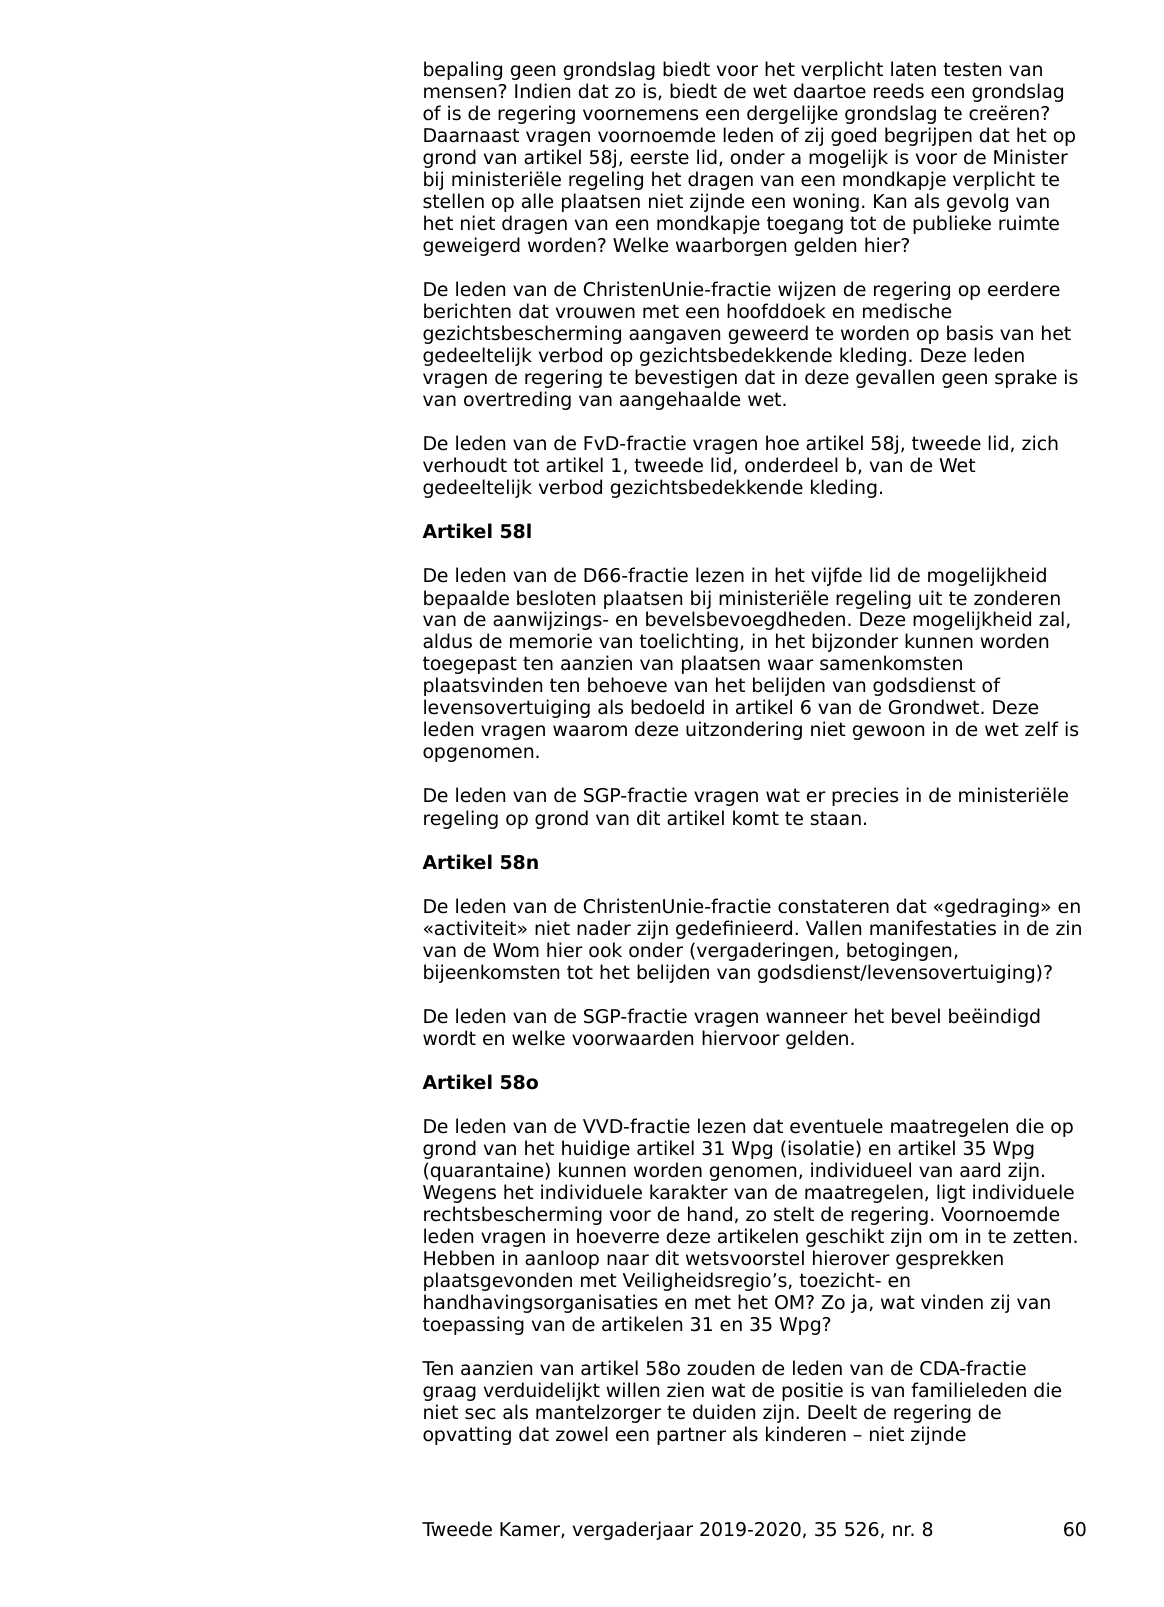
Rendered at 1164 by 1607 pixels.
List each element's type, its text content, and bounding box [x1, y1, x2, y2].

text Ten aanzien van artikel 58o zouden de leden van de CDA-fractie graag verduidelijkt willen zien wat de positie is van familieleden die niet sec als mantelzorger te duiden zijn. Deelt de regering de opvatting dat zowel een partner als kinderen – niet zijnde [422, 1358, 1087, 1446]
subtitle Artikel 58n [422, 852, 1087, 873]
text Daarnaast vragen voornoemde leden of zij goed begrijpen dat het op grond van artikel 58j, eerste lid, onder a mogelijk is voor de Minister bij ministeriële regeling het dragen van een mondkapje verplicht te stellen op alle plaatsen niet zijnde een woning. Kan als gevolg van het niet dragen van een mondkapje toegang tot de publieke ruimte geweigerd worden? Welke waarborgen gelden hier? [422, 125, 1087, 257]
subtitle Artikel 58l [422, 521, 1087, 543]
text De leden van de ChristenUnie-fractie wijzen de regering op eerdere berichten dat vrouwen met een hoofddoek en medische gezichtsbescherming aangaven geweerd te worden op basis van het gedeeltelijk verbod op gezichtsbedekkende kleding. Deze leden vragen de regering te bevestigen dat in deze gevallen geen sprake is van overtreding van aangehaalde wet. [422, 279, 1087, 411]
subtitle Artikel 58o [422, 1072, 1087, 1094]
text bepaling geen grondslag biedt voor het verplicht laten testen van mensen? Indien dat zo is, biedt de wet daartoe reeds een grondslag of is de regering voornemens een dergelijke grondslag te creëren? [422, 59, 1087, 125]
text De leden van de SGP-fractie vragen wanneer het bevel beëindigd wordt en welke voorwaarden hiervoor gelden. [422, 1006, 1087, 1050]
text De leden van de D66-fractie lezen in het vijfde lid de mogelijkheid bepaalde besloten plaatsen bij ministeriële regeling uit te zonderen van de aanwijzings- en bevelsbevoegdheden. Deze mogelijkheid zal, aldus de memorie van toelichting, in het bijzonder kunnen worden toegepast ten aanzien van plaatsen waar samenkomsten plaatsvinden ten behoeve van het belijden van godsdienst of levensovertuiging als bedoeld in artikel 6 van de Grondwet. Deze leden vragen waarom deze uitzondering niet gewoon in de wet zelf is opgenomen. [422, 565, 1087, 763]
text De leden van de ChristenUnie-fractie constateren dat «gedraging» en «activiteit» niet nader zijn gedefinieerd. Vallen manifestaties in de zin van de Wom hier ook onder (vergaderingen, betogingen, bijeenkomsten tot het belijden van godsdienst/levensovertuiging)? [422, 896, 1087, 984]
text De leden van de SGP-fractie vragen wat er precies in de ministeriële regeling op grond van dit artikel komt te staan. [422, 785, 1087, 829]
text De leden van de VVD-fractie lezen dat eventuele maatregelen die op grond van het huidige artikel 31 Wpg (isolatie) en artikel 35 Wpg (quarantaine) kunnen worden genomen, individueel van aard zijn. Wegens het individuele karakter van de maatregelen, ligt individuele rechtsbescherming voor de hand, zo stelt de regering. Voornoemde leden vragen in hoeverre deze artikelen geschikt zijn om in te zetten. Hebben in aanloop naar dit wetsvoorstel hierover gesprekken plaatsgevonden met Veiligheidsregio’s, toezicht- en handhavingsorganisaties en met het OM? Zo ja, wat vinden zij van toepassing van de artikelen 31 en 35 Wpg? [422, 1116, 1087, 1336]
text De leden van de FvD-fractie vragen hoe artikel 58j, tweede lid, zich verhoudt tot artikel 1, tweede lid, onderdeel b, van de Wet gedeeltelijk verbod gezichtsbedekkende kleding. [422, 433, 1087, 499]
